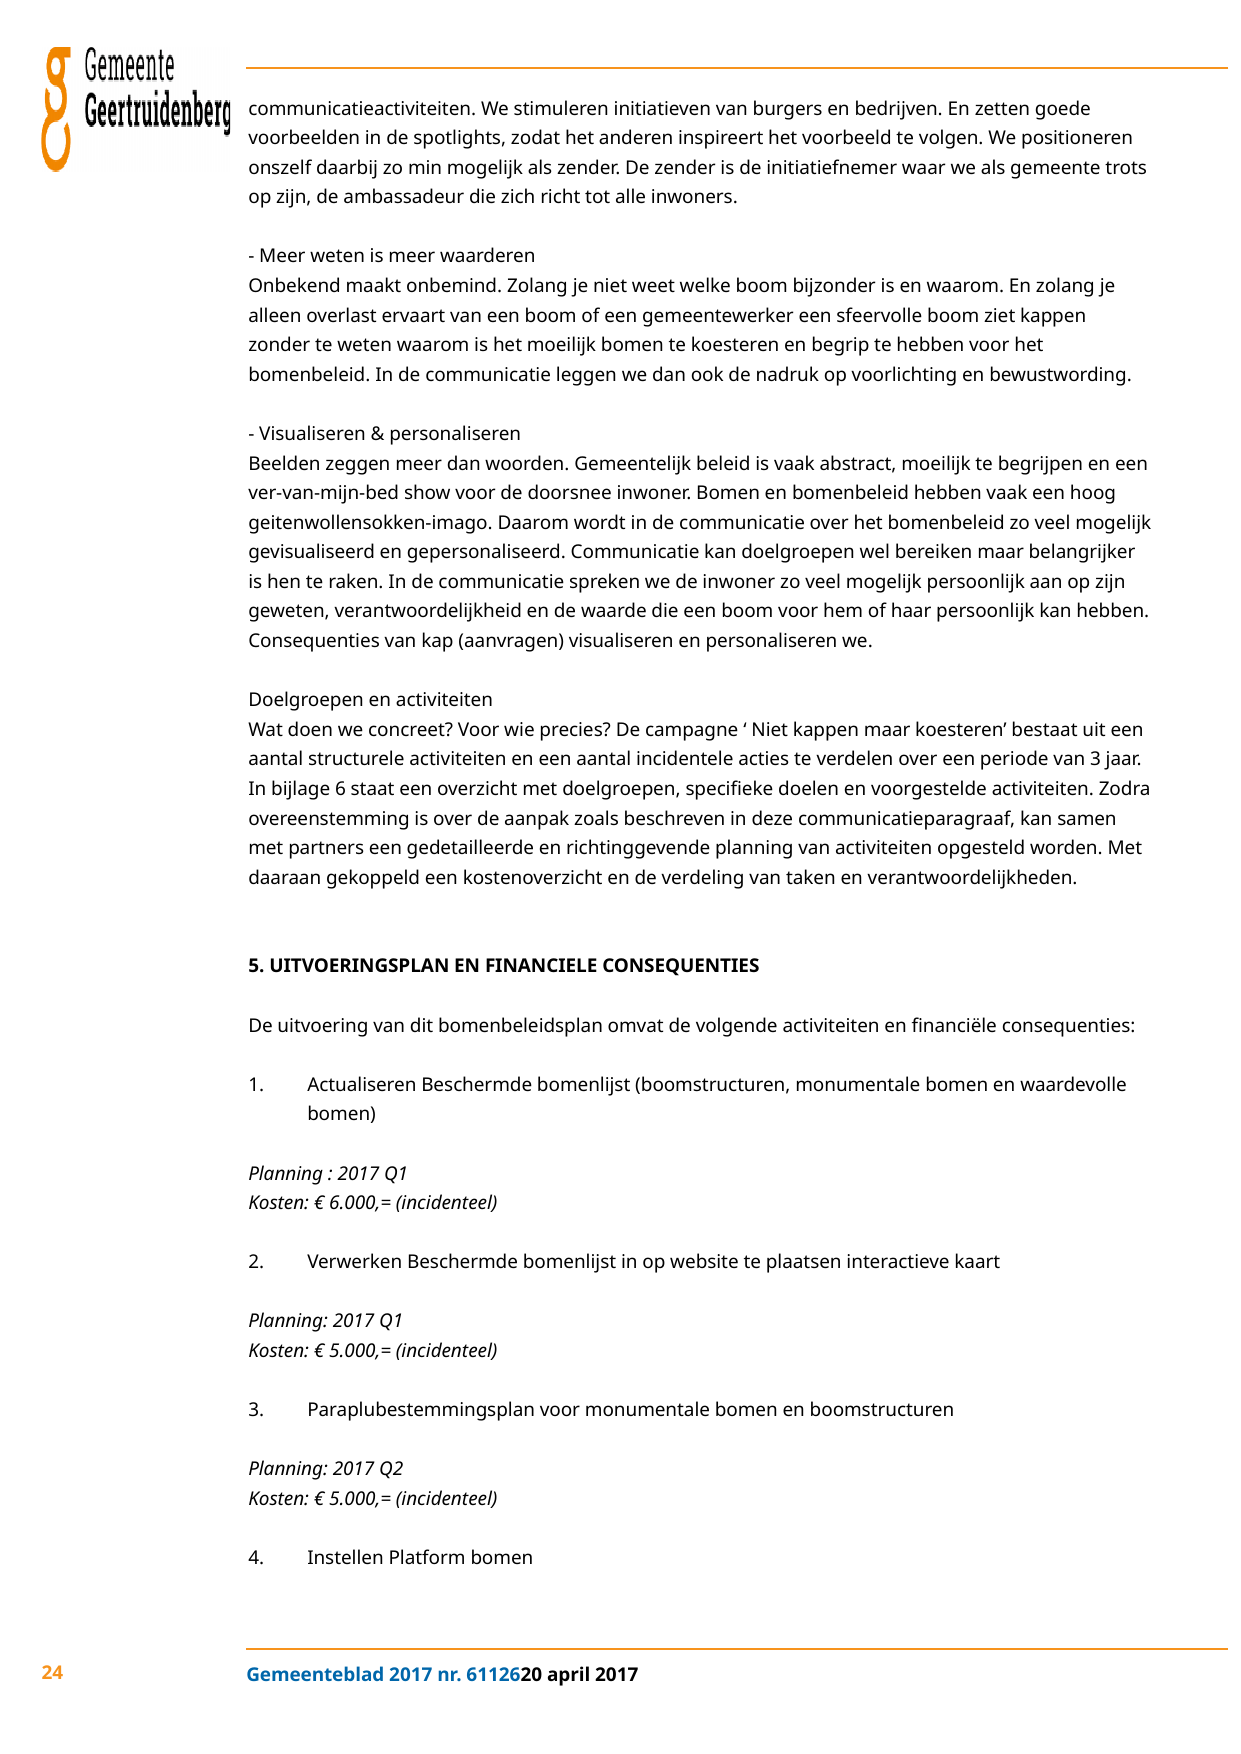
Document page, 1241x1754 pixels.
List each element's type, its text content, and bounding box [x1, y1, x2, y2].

text Kosten: € 5.000,= (incidenteel) [248, 1337, 1152, 1363]
text Kosten: € 6.000,= (incidenteel) [248, 1189, 1152, 1215]
text communicatieactiviteiten. We stimuleren initiatieven van burgers en bedrijven. En zetten goede voorbeelden in de spotlights, zodat het anderen inspireert het voorbeeld te volgen. We positioneren onszelf daarbij zo min mogelijk als zender. De zender is de initiatiefnemer waar we als gemeente trots op zijn, de ambassadeur die zich richt tot alle inwoners. [248, 95, 1152, 209]
list Actualiseren Beschermde bomenlijst (boomstructuren, monumentale bomen en waardevolle bomen) [248, 1071, 1152, 1126]
text - Visualiseren & personaliseren [248, 420, 1152, 446]
picture [41, 47, 231, 172]
text 5. UITVOERINGSPLAN EN FINANCIELE CONSEQUENTIES [248, 953, 1152, 978]
text Planning : 2017 Q1 [248, 1160, 1152, 1186]
text Doelgroepen en activiteiten [248, 686, 1152, 712]
text - Meer weten is meer waarderen [248, 243, 1152, 268]
list Instellen Platform bomen [248, 1544, 1152, 1570]
text Beelden zeggen meer dan woorden. Gemeentelijk beleid is vaak abstract, moeilijk te begrijpen en een ver-van-mijn-bed show voor de doorsnee inwoner. Bomen en bomenbeleid hebben vaak een hoog geitenwollensokken-imago. Daarom wordt in de communicatie over het bomenbeleid zo veel mogelijk gevisualiseerd en gepersonaliseerd. Communicatie kan doelgroepen wel bereiken maar belangrijker is hen te raken. In de communicatie spreken we de inwoner zo veel mogelijk persoonlijk aan op zijn geweten, verantwoordelijkheid en de waarde die een boom voor hem of haar persoonlijk kan hebben. Consequenties van kap (aanvragen) visualiseren en personaliseren we. [248, 450, 1152, 653]
text Planning: 2017 Q2 [248, 1456, 1152, 1481]
text Onbekend maakt onbemind. Zolang je niet weet welke boom bijzonder is en waarom. En zolang je alleen overlast ervaart van een boom of een gemeentewerker een sfeervolle boom ziet kappen zonder te weten waarom is het moeilijk bomen te koesteren en begrip te hebben voor het bomenbeleid. In de communicatie leggen we dan ook de nadruk op voorlichting en bewustwording. [248, 272, 1152, 387]
list Verwerken Beschermde bomenlijst in op website te plaatsen interactieve kaart [248, 1248, 1152, 1274]
text Planning: 2017 Q1 [248, 1308, 1152, 1333]
text Wat doen we concreet? Voor wie precies? De campagne ‘ Niet kappen maar koesteren’ bestaat uit een aantal structurele activiteiten en een aantal incidentele acties te verdelen over een periode van 3 jaar. In bijlage 6 staat een overzicht met doelgroepen, specifieke doelen en voorgestelde activiteiten. Zodra overeenstemming is over de aanpak zoals beschreven in deze communicatieparagraaf, kan samen met partners een gedetailleerde en richtinggevende planning van activiteiten opgesteld worden. Met daaraan gekoppeld een kostenoverzicht en de verdeling van taken en verantwoordelijkheden. [248, 716, 1152, 890]
text Kosten: € 5.000,= (incidenteel) [248, 1485, 1152, 1511]
list Paraplubestemmingsplan voor monumentale bomen en boomstructuren [248, 1396, 1152, 1422]
text De uitvoering van dit bomenbeleidsplan omvat de volgende activiteiten en financiële consequenties: [248, 1012, 1152, 1038]
